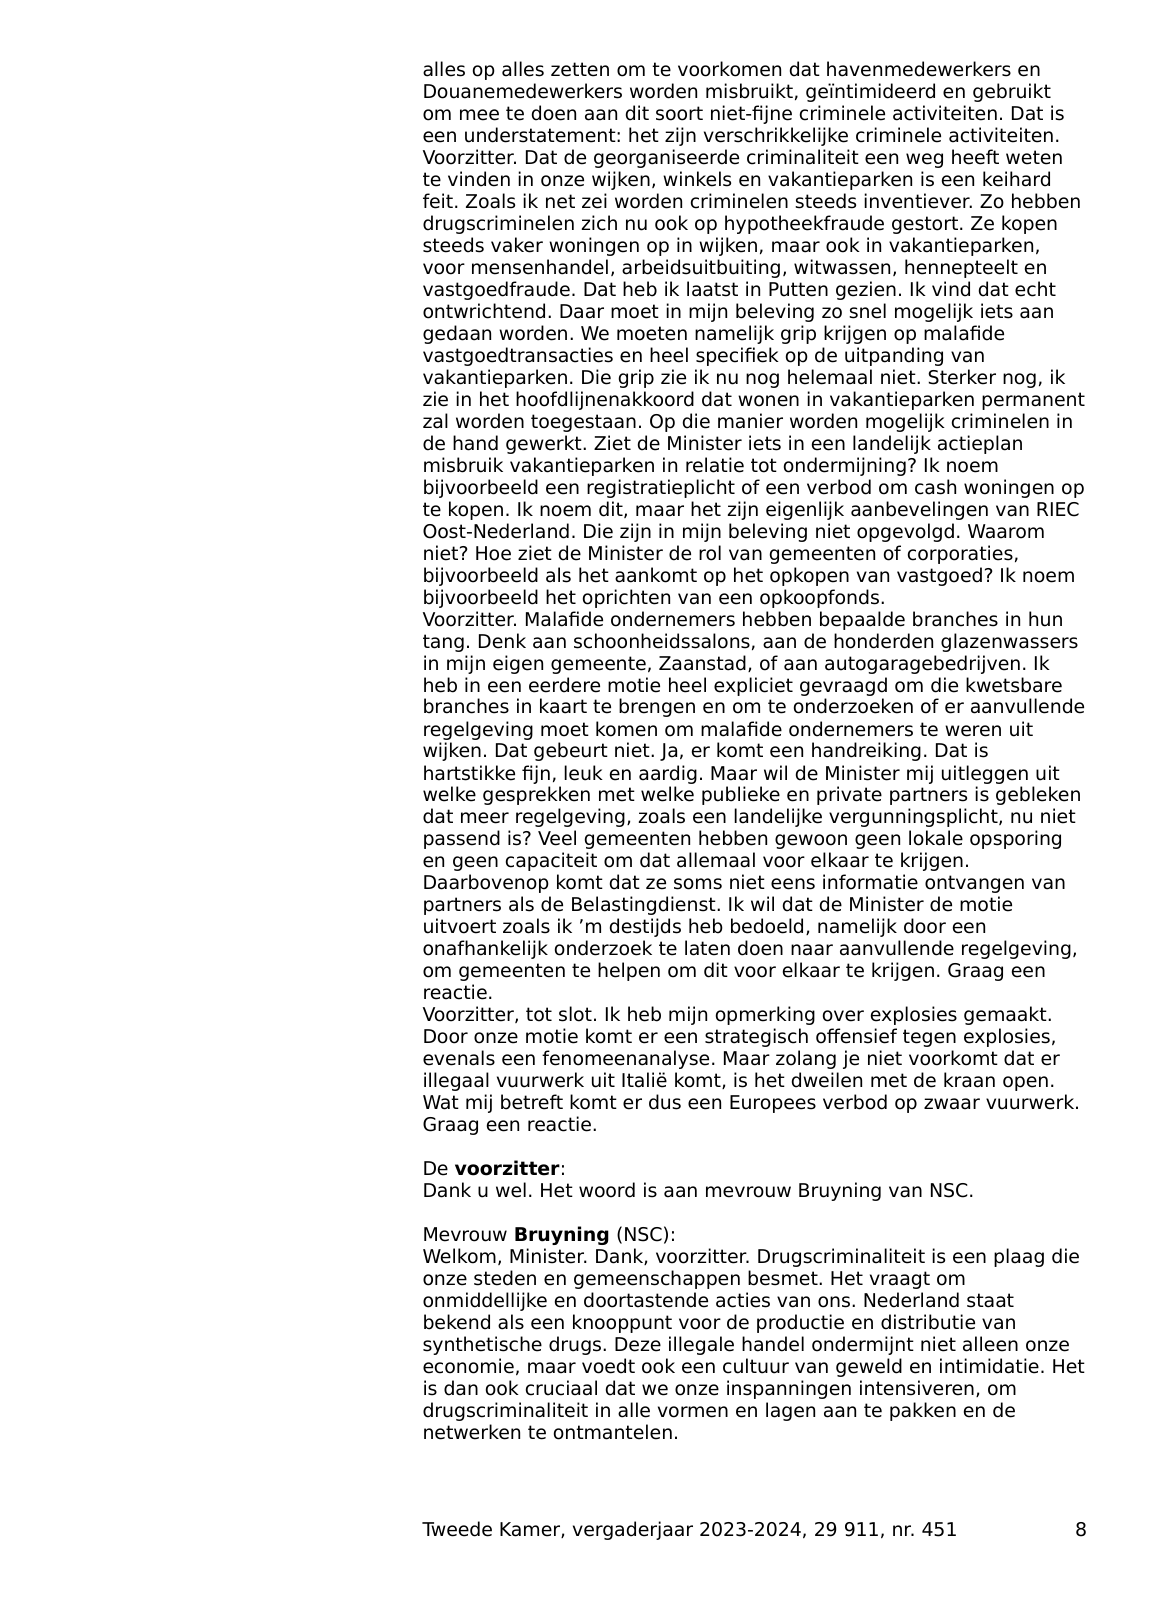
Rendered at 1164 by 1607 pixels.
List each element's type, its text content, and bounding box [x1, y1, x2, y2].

text Voorzitter. Malafide ondernemers hebben bepaalde branches in hun tang. Denk aan schoonheidssalons, aan de honderden glazenwassers in mijn eigen gemeente, Zaanstad, of aan autogaragebedrijven. Ik heb in een eerdere motie heel expliciet gevraagd om die kwetsbare branches in kaart te brengen en om te onderzoeken of er aanvullende regelgeving moet komen om malafide ondernemers te weren uit wijken. Dat gebeurt niet. Ja, er komt een handreiking. Dat is hartstikke fijn, leuk en aardig. Maar wil de Minister mij uitleggen uit welke gesprekken met welke publieke en private partners is gebleken dat meer regelgeving, zoals een landelijke vergunningsplicht, nu niet passend is? Veel gemeenten hebben gewoon geen lokale opsporing en geen capaciteit om dat allemaal voor elkaar te krijgen. Daarbovenop komt dat ze soms niet eens informatie ontvangen van partners als de Belastingdienst. Ik wil dat de Minister de motie uitvoert zoals ik ’m destijds heb bedoeld, namelijk door een onafhankelijk onderzoek te laten doen naar aanvullende regelgeving, om gemeenten te helpen om dit voor elkaar te krijgen. Graag een reactie. [422, 608, 1087, 1004]
text Mevrouw Bruyning (NSC): [422, 1224, 1087, 1246]
text alles op alles zetten om te voorkomen dat havenmedewerkers en Douanemedewerkers worden misbruikt, geïntimideerd en gebruikt om mee te doen aan dit soort niet-fijne criminele activiteiten. Dat is een understatement: het zijn verschrikkelijke criminele activiteiten. [422, 59, 1087, 147]
text Voorzitter, tot slot. Ik heb mijn opmerking over explosies gemaakt. Door onze motie komt er een strategisch offensief tegen explosies, evenals een fenomeenanalyse. Maar zolang je niet voorkomt dat er illegaal vuurwerk uit Italië komt, is het dweilen met de kraan open. Wat mij betreft komt er dus een Europees verbod op zwaar vuurwerk. Graag een reactie. [422, 1004, 1087, 1136]
text Dank u wel. Het woord is aan mevrouw Bruyning van NSC. [422, 1180, 1087, 1202]
text Voorzitter. Dat de georganiseerde criminaliteit een weg heeft weten te vinden in onze wijken, winkels en vakantieparken is een keihard feit. Zoals ik net zei worden criminelen steeds inventiever. Zo hebben drugscriminelen zich nu ook op hypotheekfraude gestort. Ze kopen steeds vaker woningen op in wijken, maar ook in vakantieparken, voor mensenhandel, arbeidsuitbuiting, witwassen, hennepteelt en vastgoedfraude. Dat heb ik laatst in Putten gezien. Ik vind dat echt ontwrichtend. Daar moet in mijn beleving zo snel mogelijk iets aan gedaan worden. We moeten namelijk grip krijgen op malafide vastgoedtransacties en heel specifiek op de uitpanding van vakantieparken. Die grip zie ik nu nog helemaal niet. Sterker nog, ik zie in het hoofdlijnenakkoord dat wonen in vakantieparken permanent zal worden toegestaan. Op die manier worden mogelijk criminelen in de hand gewerkt. Ziet de Minister iets in een landelijk actieplan misbruik vakantieparken in relatie tot ondermijning? Ik noem bijvoorbeeld een registratieplicht of een verbod om cash woningen op te kopen. Ik noem dit, maar het zijn eigenlijk aanbevelingen van RIEC Oost-Nederland. Die zijn in mijn beleving niet opgevolgd. Waarom niet? Hoe ziet de Minister de rol van gemeenten of corporaties, bijvoorbeeld als het aankomt op het opkopen van vastgoed? Ik noem bijvoorbeeld het oprichten van een opkoopfonds. [422, 147, 1087, 608]
text De voorzitter: [422, 1158, 1087, 1180]
text Welkom, Minister. Dank, voorzitter. Drugscriminaliteit is een plaag die onze steden en gemeenschappen besmet. Het vraagt om onmiddellijke en doortastende acties van ons. Nederland staat bekend als een knooppunt voor de productie en distributie van synthetische drugs. Deze illegale handel ondermijnt niet alleen onze economie, maar voedt ook een cultuur van geweld en intimidatie. Het is dan ook cruciaal dat we onze inspanningen intensiveren, om drugscriminaliteit in alle vormen en lagen aan te pakken en de netwerken te ontmantelen. [422, 1246, 1087, 1444]
